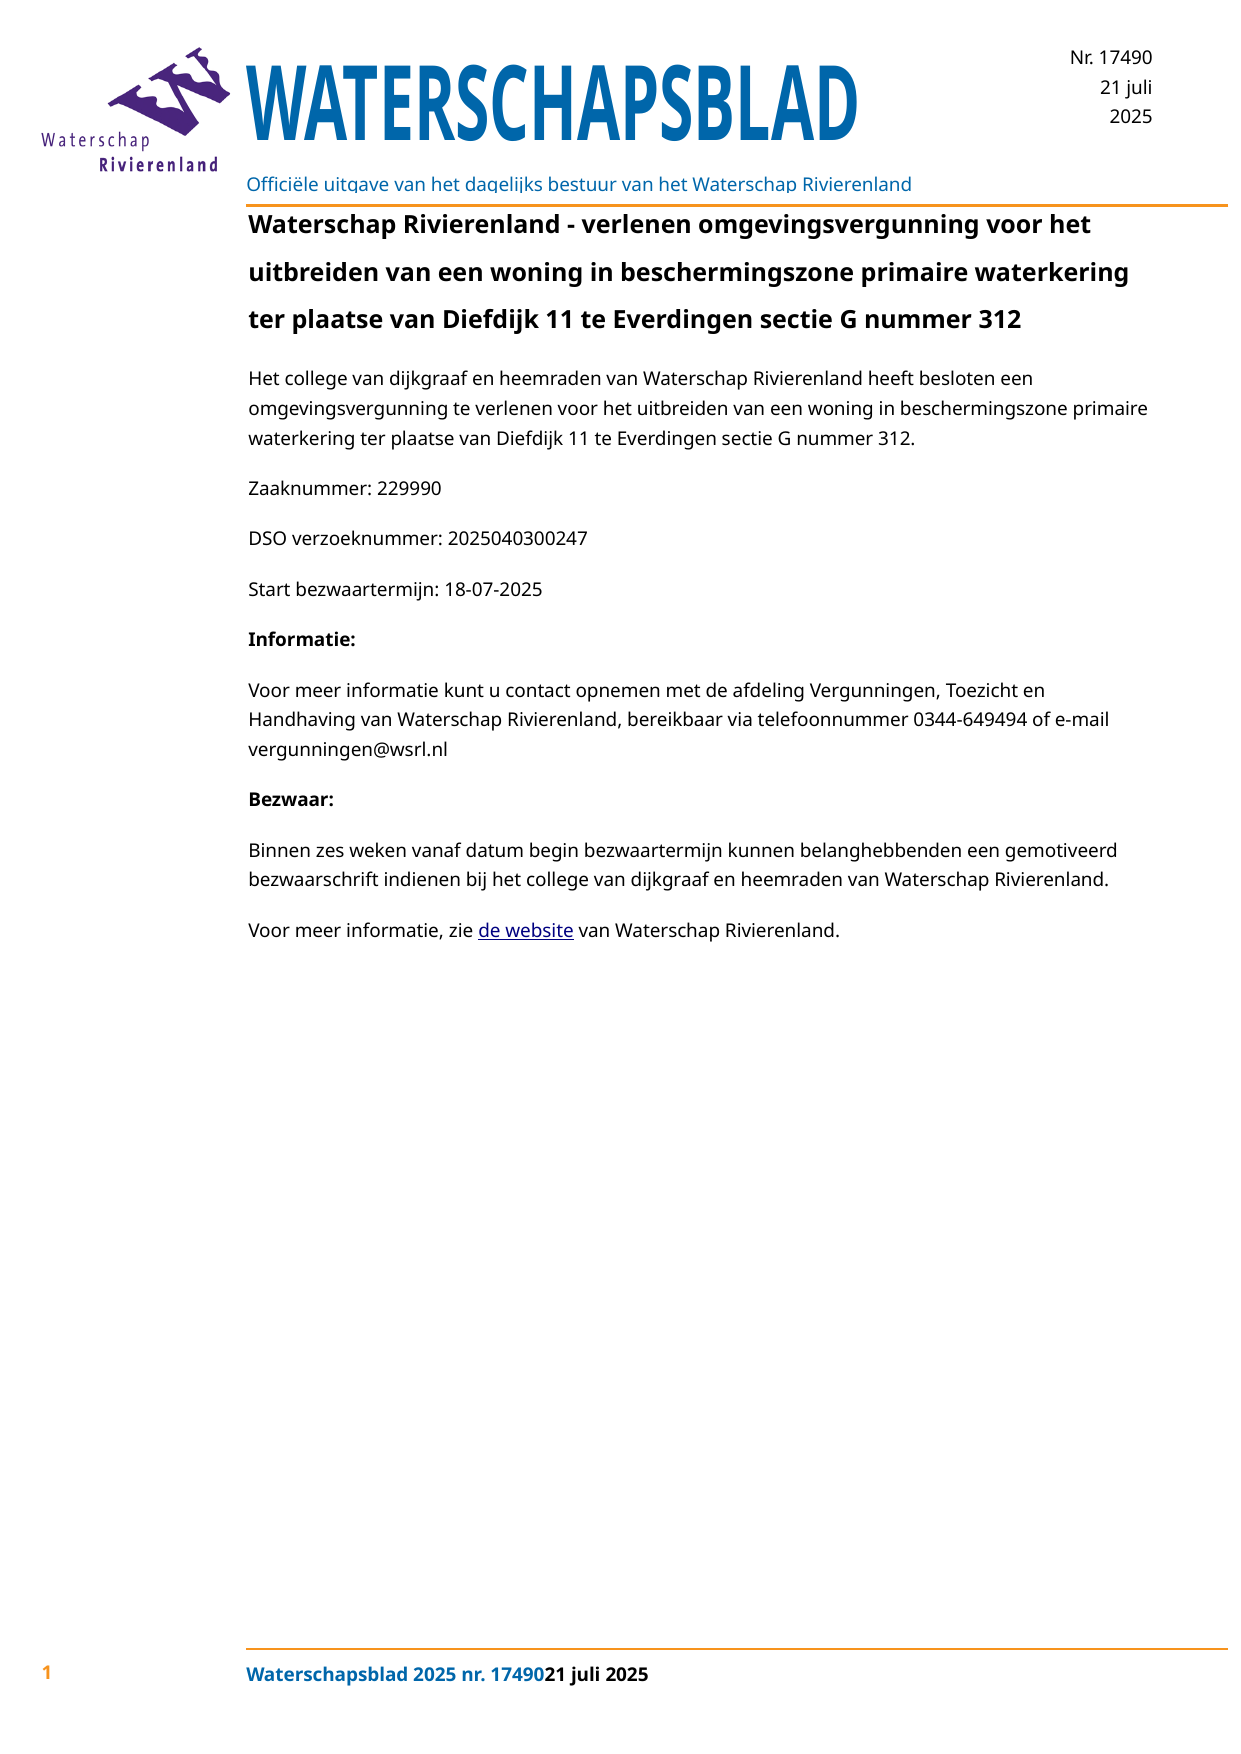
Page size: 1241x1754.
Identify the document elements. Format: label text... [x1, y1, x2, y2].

text Zaaknummer: 229990 [248, 475, 1152, 501]
text Start bezwaartermijn: 18-07-2025 [248, 576, 1152, 602]
text Binnen zes weken vanaf datum begin bezwaartermijn kunnen belanghebbenden een gemotiveerd bezwaarschrift indienen bij het college van dijkgraaf en heemraden van Waterschap Rivierenland. [248, 837, 1152, 892]
text Waterschap Rivierenland - verlenen omgevingsvergunning voor het uitbreiden van een woning in beschermingszone primaire waterkering ter plaatse van Diefdijk 11 te Everdingen sectie G nummer 312 [248, 207, 1152, 336]
picture [41, 47, 231, 172]
text Informatie: [248, 626, 1152, 652]
text Het college van dijkgraaf en heemraden van Waterschap Rivierenland heeft besloten een omgevingsvergunning te verlenen voor het uitbreiden van een woning in beschermingszone primaire waterkering ter plaatse van Diefdijk 11 te Everdingen sectie G nummer 312. [248, 366, 1152, 450]
text Bezwaar: [248, 786, 1152, 812]
text DSO verzoeknummer: 2025040300247 [248, 526, 1152, 551]
text Voor meer informatie, zie de website van Waterschap Rivierenland. [248, 917, 1152, 942]
text Voor meer informatie kunt u contact opnemen met de afdeling Vergunningen, Toezicht en Handhaving van Waterschap Rivierenland, bereikbaar via telefoonnummer 0344-649494 of e-mail vergunningen@wsrl.nl [248, 677, 1152, 762]
